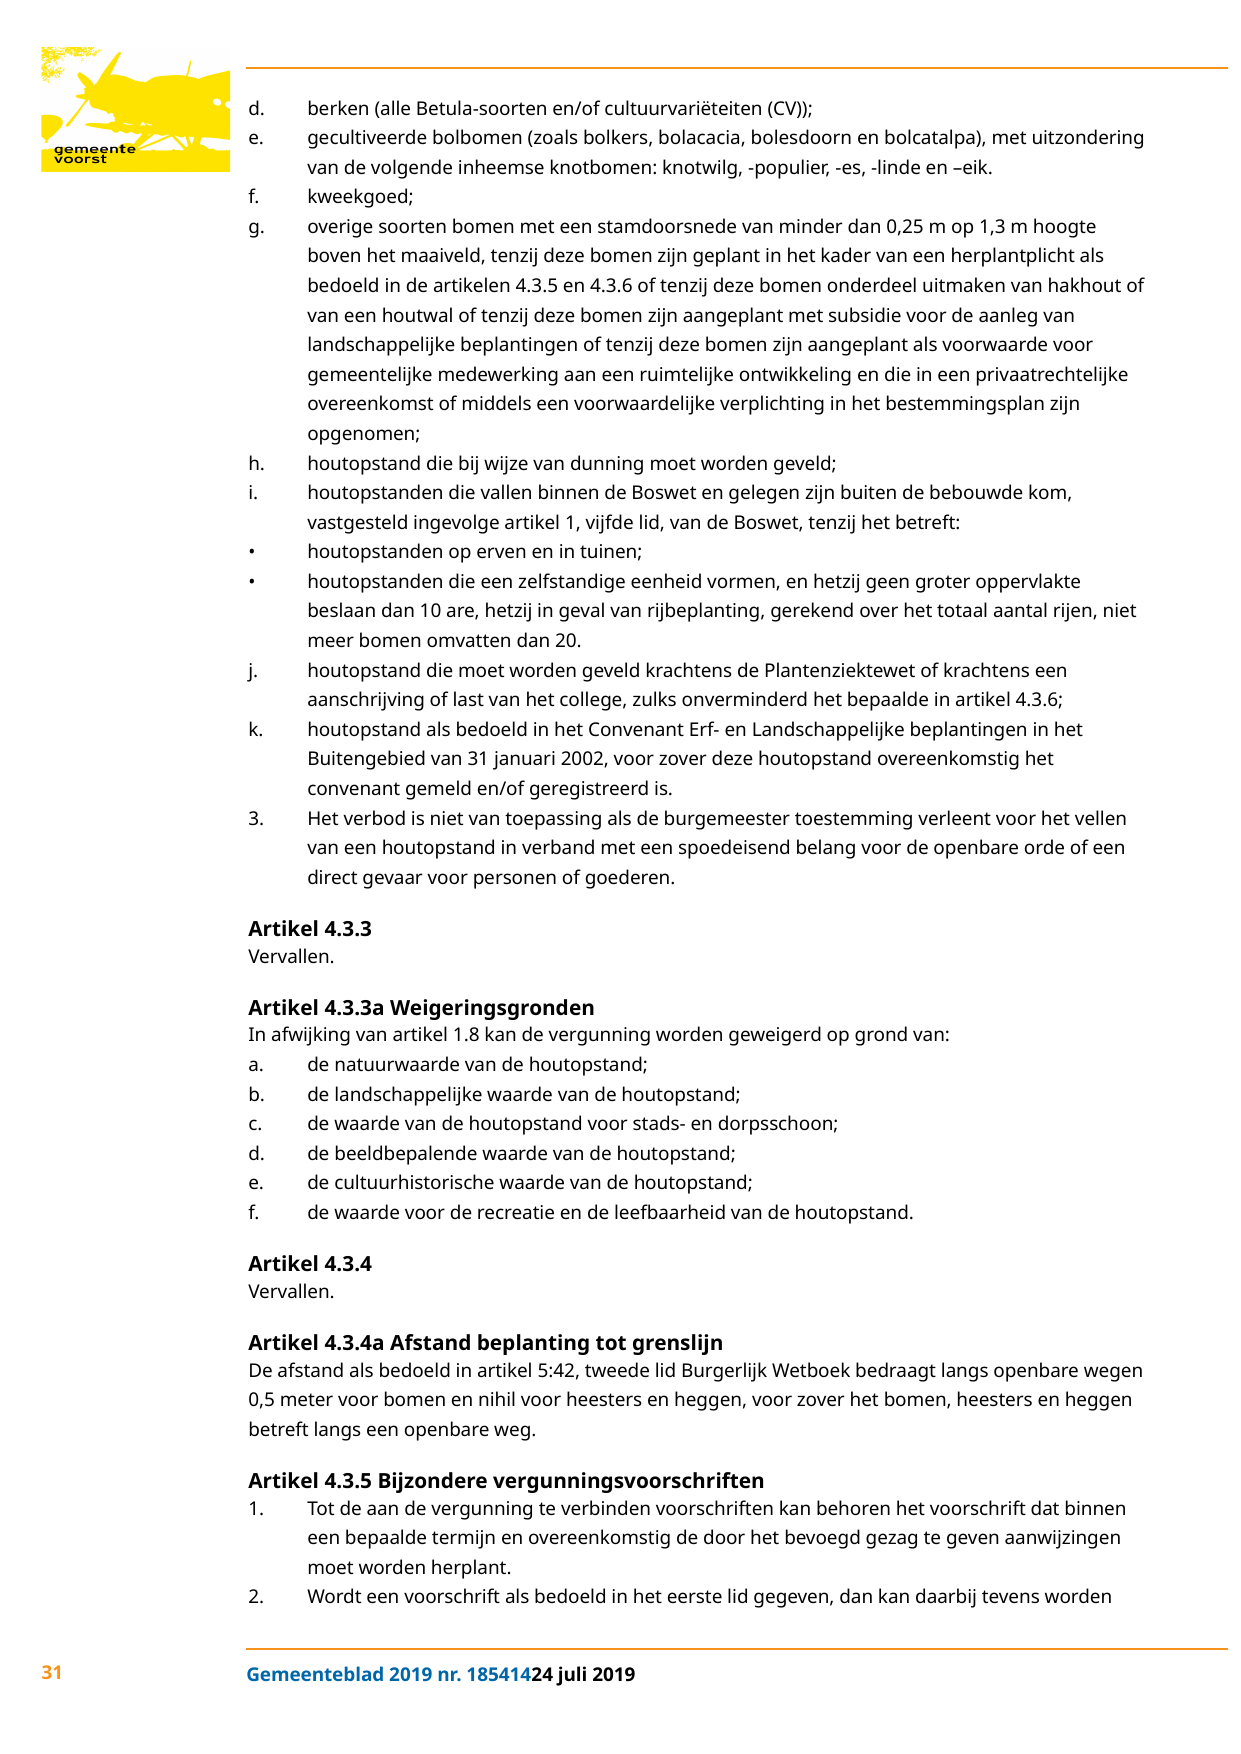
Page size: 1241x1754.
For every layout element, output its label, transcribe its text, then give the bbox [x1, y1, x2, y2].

list Tot de aan de vergunning te verbinden voorschriften kan behoren het voorschrift dat binnen een bepaalde termijn en overeenkomstig de door het bevoegd gezag te geven aanwijzingen moet worden herplant. [248, 1495, 1152, 1580]
text Artikel 4.3.3a Weigeringsgronden [248, 993, 1152, 1022]
picture [41, 47, 231, 172]
list houtopstanden die vallen binnen de Boswet en gelegen zijn buiten de bebouwde kom, vastgesteld ingevolge artikel 1, vijfde lid, van de Boswet, tenzij het betreft: [248, 479, 1152, 535]
text Artikel 4.3.3 [248, 914, 1152, 943]
list de cultuurhistorische waarde van de houtopstand; [248, 1169, 1152, 1195]
text Vervallen. [248, 943, 1152, 968]
list de beeldbepalende waarde van de houtopstand; [248, 1140, 1152, 1166]
list kweekgoed; [248, 183, 1152, 209]
list houtopstand die moet worden geveld krachtens de Plantenziektewet of krachtens een aanschrijving of last van het college, zulks onverminderd het bepaalde in artikel 4.3.6; [248, 657, 1152, 712]
list Het verbod is niet van toepassing als de burgemeester toestemming verleent voor het vellen van een houtopstand in verband met een spoedeisend belang voor de openbare orde of een direct gevaar voor personen of goederen. [248, 805, 1152, 890]
text Vervallen. [248, 1278, 1152, 1304]
list houtopstand die bij wijze van dunning moet worden geveld; [248, 450, 1152, 476]
list berken (alle Betula-soorten en/of cultuurvariëteiten (CV)); [248, 95, 1152, 121]
text In afwijking van artikel 1.8 kan de vergunning worden geweigerd op grond van: [248, 1022, 1152, 1047]
text Artikel 4.3.4a Afstand beplanting tot grenslijn [248, 1328, 1152, 1357]
list houtopstand als bedoeld in het Convenant Erf- en Landschappelijke beplantingen in het Buitengebied van 31 januari 2002, voor zover deze houtopstand overeenkomstig het convenant gemeld en/of geregistreerd is. [248, 716, 1152, 801]
list de waarde voor de recreatie en de leefbaarheid van de houtopstand. [248, 1199, 1152, 1225]
text Artikel 4.3.4 [248, 1249, 1152, 1278]
list houtopstanden op erven en in tuinen; [248, 538, 1152, 564]
list gecultiveerde bolbomen (zoals bolkers, bolacacia, bolesdoorn en bolcatalpa), met uitzondering van de volgende inheemse knotbomen: knotwilg, -populier, -es, -linde en –eik. [248, 124, 1152, 180]
list de waarde van de houtopstand voor stads- en dorpsschoon; [248, 1110, 1152, 1136]
text De afstand als bedoeld in artikel 5:42, tweede lid Burgerlijk Wetboek bedraagt langs openbare wegen 0,5 meter voor bomen en nihil voor heesters en heggen, voor zover het bomen, heesters en heggen betreft langs een openbare weg. [248, 1357, 1152, 1442]
list houtopstanden die een zelfstandige eenheid vormen, en hetzij geen groter oppervlakte beslaan dan 10 are, hetzij in geval van rijbeplanting, gerekend over het totaal aantal rijen, niet meer bomen omvatten dan 20. [248, 568, 1152, 653]
list Wordt een voorschrift als bedoeld in het eerste lid gegeven, dan kan daarbij tevens worden [248, 1584, 1152, 1609]
list overige soorten bomen met een stamdoorsnede van minder dan 0,25 m op 1,3 m hoogte boven het maaiveld, tenzij deze bomen zijn geplant in het kader van een herplantplicht als bedoeld in de artikelen 4.3.5 en 4.3.6 of tenzij deze bomen onderdeel uitmaken van hakhout of van een houtwal of tenzij deze bomen zijn aangeplant met subsidie voor de aanleg van landschappelijke beplantingen of tenzij deze bomen zijn aangeplant als voorwaarde voor gemeentelijke medewerking aan een ruimtelijke ontwikkeling en die in een privaatrechtelijke overeenkomst of middels een voorwaardelijke verplichting in het bestemmingsplan zijn opgenomen; [248, 213, 1152, 446]
list de landschappelijke waarde van de houtopstand; [248, 1081, 1152, 1107]
text Artikel 4.3.5 Bijzondere vergunningsvoorschriften [248, 1466, 1152, 1495]
list de natuurwaarde van de houtopstand; [248, 1051, 1152, 1077]
